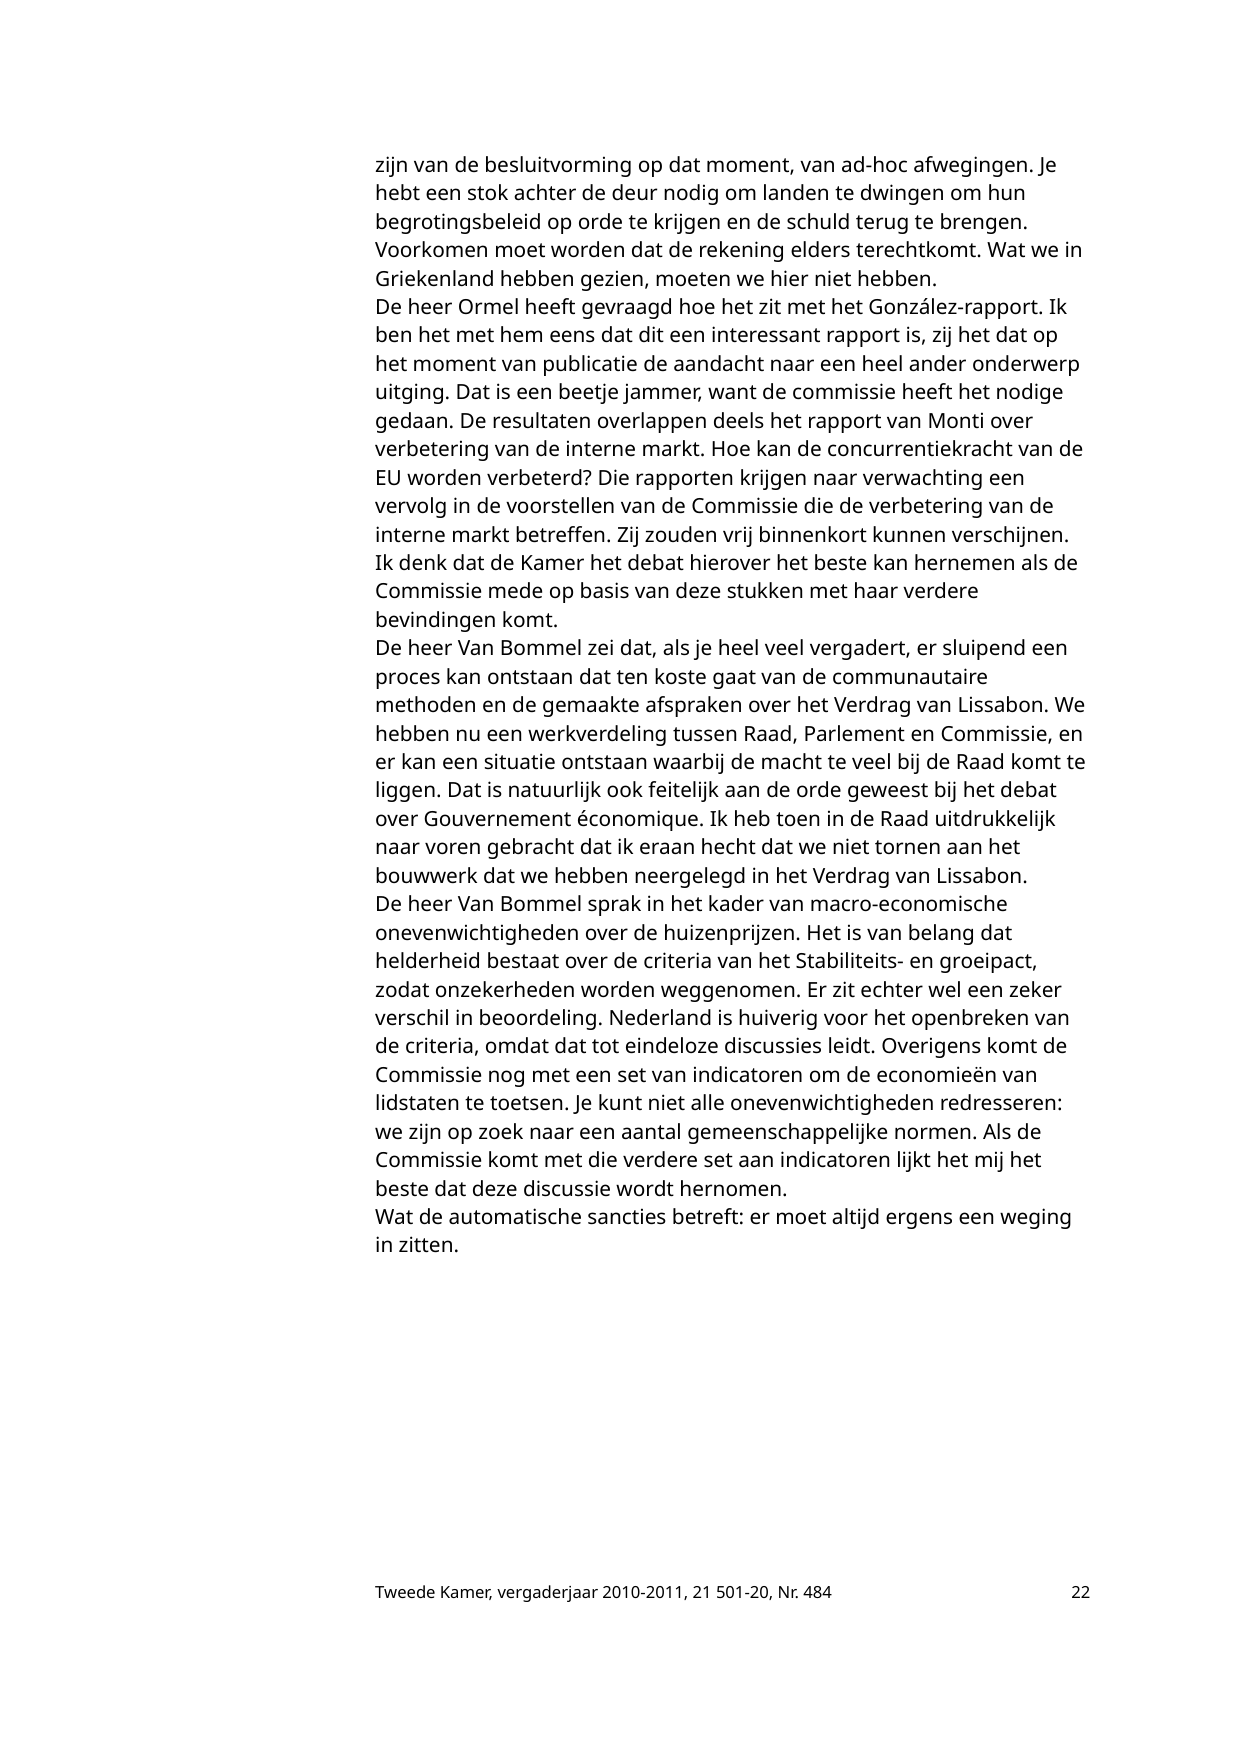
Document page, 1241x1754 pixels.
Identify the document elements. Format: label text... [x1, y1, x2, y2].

text Wat de automatische sancties betreft: er moet altijd ergens een weging in zitten. [375, 1202, 1090, 1259]
text zijn van de besluitvorming op dat moment, van ad-hoc afwegingen. Je hebt een stok achter de deur nodig om landen te dwingen om hun begrotingsbeleid op orde te krijgen en de schuld terug te brengen. Voorkomen moet worden dat de rekening elders terechtkomt. Wat we in Griekenland hebben gezien, moeten we hier niet hebben. [375, 150, 1090, 292]
text De heer Ormel heeft gevraagd hoe het zit met het González-rapport. Ik ben het met hem eens dat dit een interessant rapport is, zij het dat op het moment van publicatie de aandacht naar een heel ander onderwerp uitging. Dat is een beetje jammer, want de commissie heeft het nodige gedaan. De resultaten overlappen deels het rapport van Monti over verbetering van de interne markt. Hoe kan de concurrentiekracht van de EU worden verbeterd? Die rapporten krijgen naar verwachting een vervolg in de voorstellen van de Commissie die de verbetering van de interne markt betreffen. Zij zouden vrij binnenkort kunnen verschijnen. Ik denk dat de Kamer het debat hierover het beste kan hernemen als de Commissie mede op basis van deze stukken met haar verdere bevindingen komt. [375, 292, 1090, 633]
text De heer Van Bommel sprak in het kader van macro-economische onevenwichtigheden over de huizenprijzen. Het is van belang dat helderheid bestaat over de criteria van het Stabiliteits- en groeipact, zodat onzekerheden worden weggenomen. Er zit echter wel een zeker verschil in beoordeling. Nederland is huiverig voor het openbreken van de criteria, omdat dat tot eindeloze discussies leidt. Overigens komt de Commissie nog met een set van indicatoren om de economieën van lidstaten te toetsen. Je kunt niet alle onevenwichtigheden redresseren: we zijn op zoek naar een aantal gemeenschappelijke normen. Als de Commissie komt met die verdere set aan indicatoren lijkt het mij het beste dat deze discussie wordt hernomen. [375, 889, 1090, 1202]
text De heer Van Bommel zei dat, als je heel veel vergadert, er sluipend een proces kan ontstaan dat ten koste gaat van de communautaire methoden en de gemaakte afspraken over het Verdrag van Lissabon. We hebben nu een werkverdeling tussen Raad, Parlement en Commissie, en er kan een situatie ontstaan waarbij de macht te veel bij de Raad komt te liggen. Dat is natuurlijk ook feitelijk aan de orde geweest bij het debat over Gouvernement économique. Ik heb toen in de Raad uitdrukkelijk naar voren gebracht dat ik eraan hecht dat we niet tornen aan het bouwwerk dat we hebben neergelegd in het Verdrag van Lissabon. [375, 633, 1090, 889]
